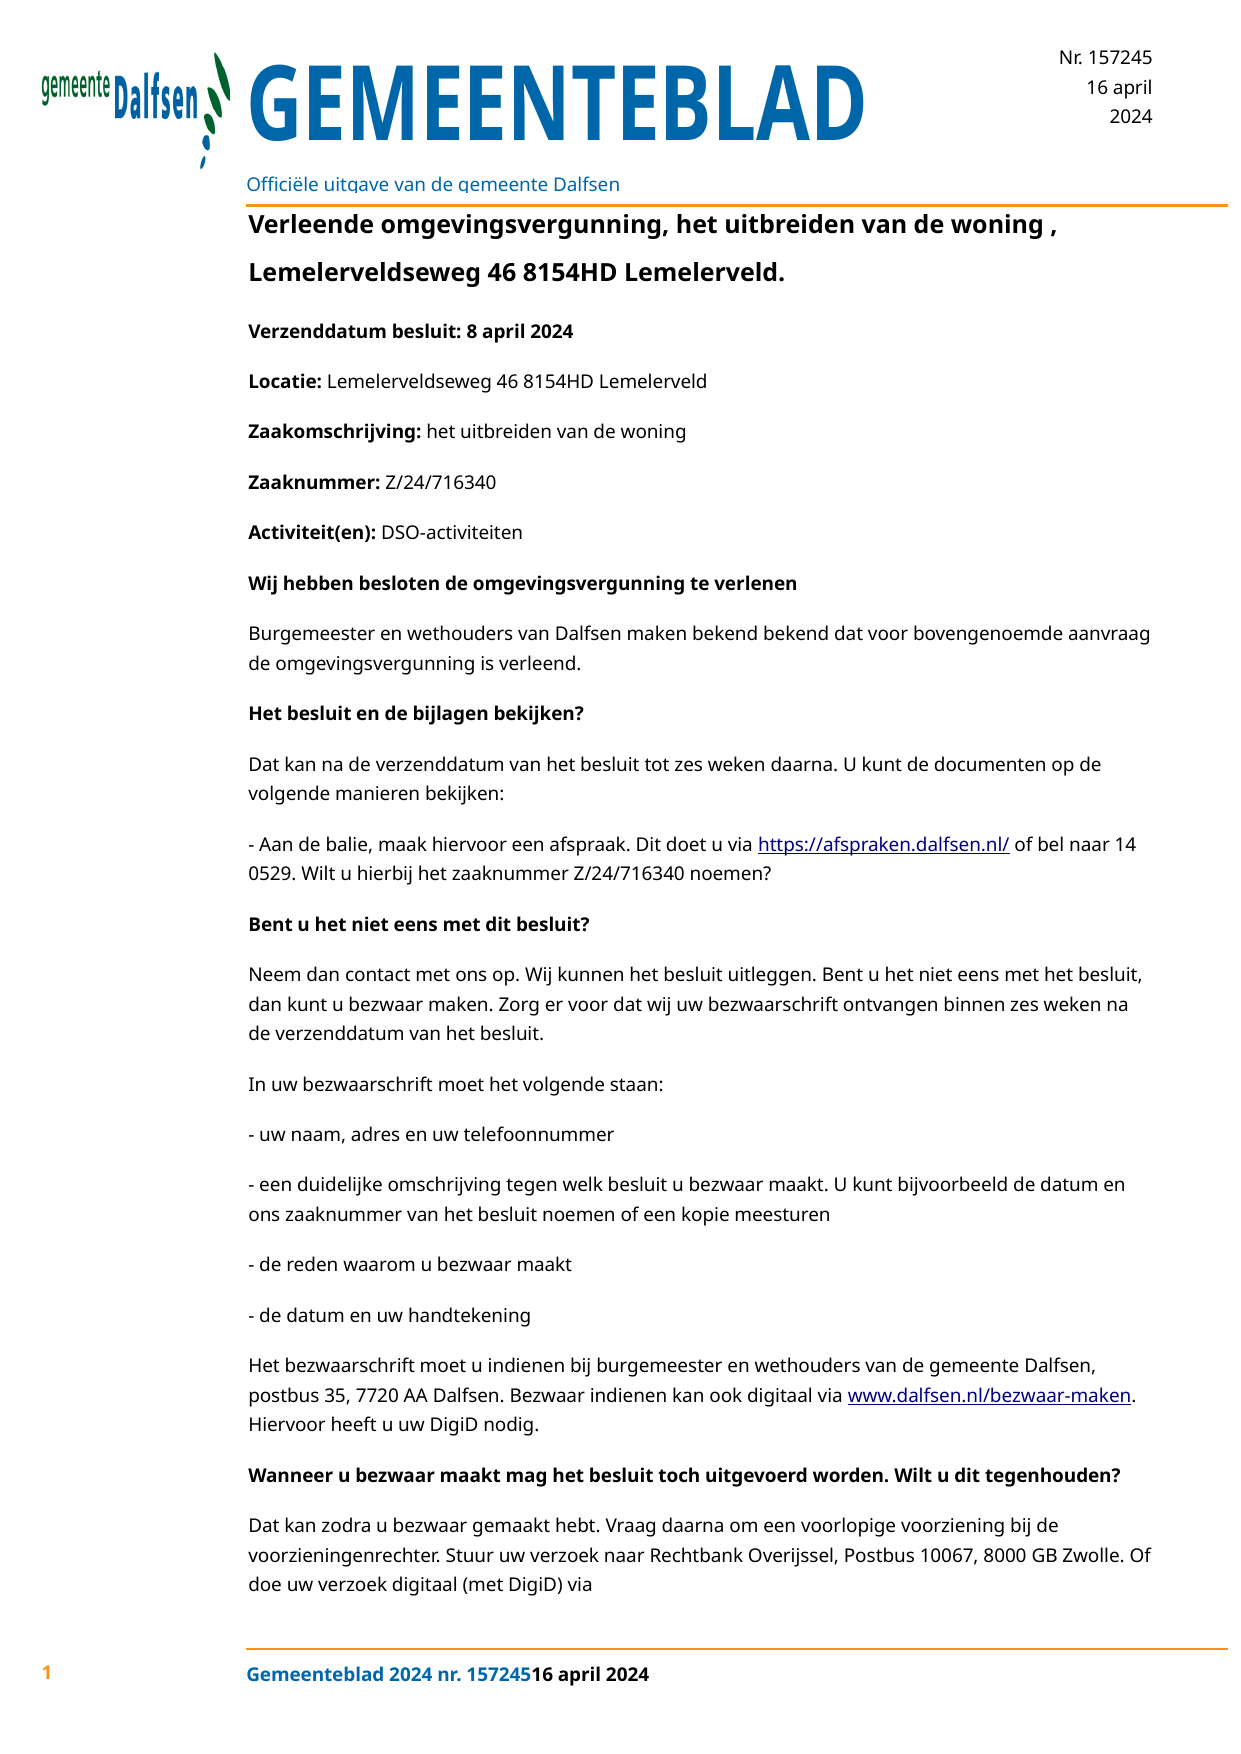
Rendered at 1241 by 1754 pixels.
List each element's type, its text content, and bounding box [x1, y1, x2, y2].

text Het bezwaarschrift moet u indienen bij burgemeester en wethouders van de gemeente Dalfsen, postbus 35, 7720 AA Dalfsen. Bezwaar indienen kan ook digitaal via www.dalfsen.nl/bezwaar-maken. Hiervoor heeft u uw DigiD nodig. [248, 1352, 1152, 1437]
text - uw naam, adres en uw telefoonnummer [248, 1121, 1152, 1147]
text Dat kan zodra u bezwaar gemaakt hebt. Vraag daarna om een voorlopige voorziening bij de voorzieningenrechter. Stuur uw verzoek naar Rechtbank Overijssel, Postbus 10067, 8000 GB Zwolle. Of doe uw verzoek digitaal (met DigiD) via [248, 1512, 1152, 1597]
text Wij hebben besloten de omgevingsvergunning te verlenen [248, 570, 1152, 596]
text Verleende omgevingsvergunning, het uitbreiden van de woning , Lemelerveldseweg 46 8154HD Lemelerveld. [248, 207, 1152, 288]
text Activiteit(en): DSO-activiteiten [248, 519, 1152, 545]
text Zaaknummer: Z/24/716340 [248, 469, 1152, 495]
text Verzenddatum besluit: 8 april 2024 [248, 318, 1152, 344]
text In uw bezwaarschrift moet het volgende staan: [248, 1071, 1152, 1097]
text Locatie: Lemelerveldseweg 46 8154HD Lemelerveld [248, 368, 1152, 394]
text Bent u het niet eens met dit besluit? [248, 911, 1152, 937]
text Dat kan na de verzenddatum van het besluit tot zes weken daarna. U kunt de documenten op de volgende manieren bekijken: [248, 751, 1152, 806]
text - Aan de balie, maak hiervoor een afspraak. Dit doet u via https://afspraken.dalfsen.nl/ of bel naar 14 0529. Wilt u hierbij het zaaknummer Z/24/716340 noemen? [248, 831, 1152, 886]
text - de datum en uw handtekening [248, 1302, 1152, 1328]
text Zaakomschrijving: het uitbreiden van de woning [248, 419, 1152, 444]
text Burgemeester en wethouders van Dalfsen maken bekend bekend dat voor bovengenoemde aanvraag de omgevingsvergunning is verleend. [248, 620, 1152, 676]
text - de reden waarom u bezwaar maakt [248, 1252, 1152, 1277]
text Neem dan contact met ons op. Wij kunnen het besluit uitleggen. Bent u het niet eens met het besluit, dan kunt u bezwaar maken. Zorg er voor dat wij uw bezwaarschrift ontvangen binnen zes weken na de verzenddatum van het besluit. [248, 961, 1152, 1046]
text - een duidelijke omschrijving tegen welk besluit u bezwaar maakt. U kunt bijvoorbeeld de datum en ons zaaknummer van het besluit noemen of een kopie meesturen [248, 1172, 1152, 1227]
text Wanneer u bezwaar maakt mag het besluit toch uitgevoerd worden. Wilt u dit tegenhouden? [248, 1462, 1152, 1488]
text Het besluit en de bijlagen bekijken? [248, 700, 1152, 726]
picture [41, 47, 231, 172]
